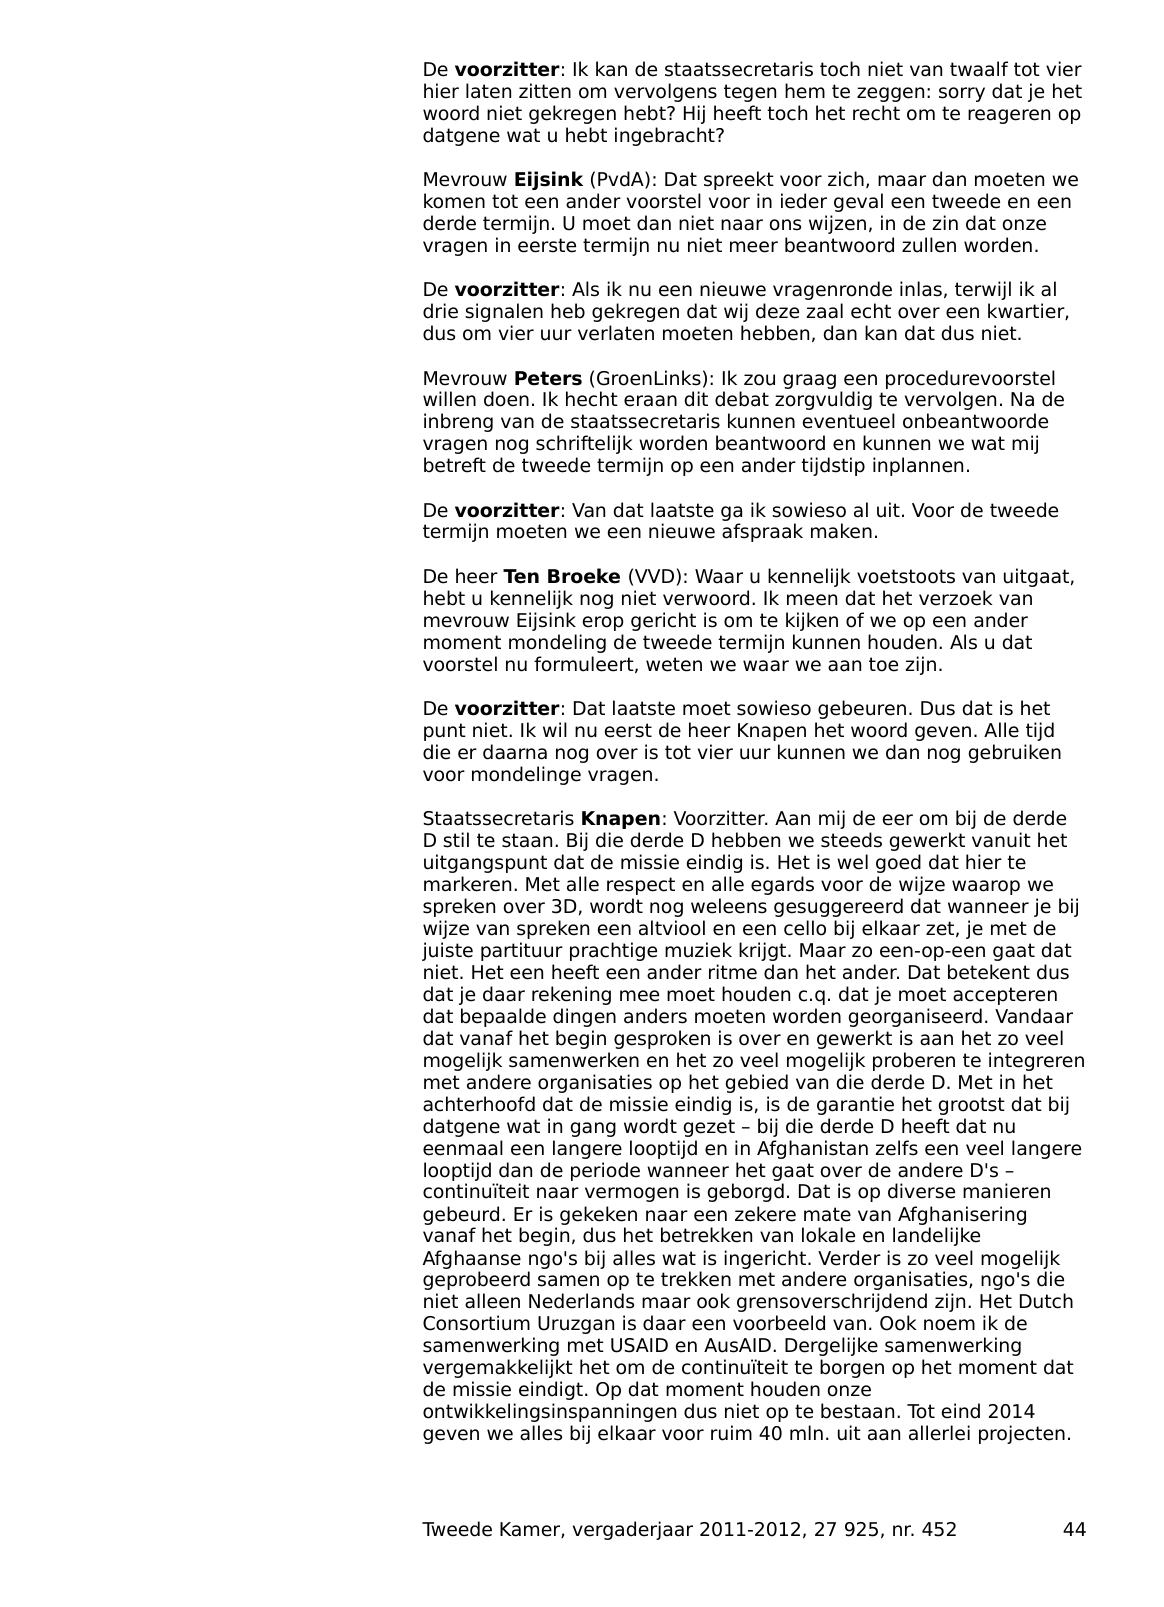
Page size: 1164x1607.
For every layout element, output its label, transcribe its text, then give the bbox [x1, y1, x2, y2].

text De voorzitter: Dat laatste moet sowieso gebeuren. Dus dat is het punt niet. Ik wil nu eerst de heer Knapen het woord geven. Alle tijd die er daarna nog over is tot vier uur kunnen we dan nog gebruiken voor mondelinge vragen. [422, 698, 1087, 786]
text Mevrouw Eijsink (PvdA): Dat spreekt voor zich, maar dan moeten we komen tot een ander voorstel voor in ieder geval een tweede en een derde termijn. U moet dan niet naar ons wijzen, in de zin dat onze vragen in eerste termijn nu niet meer beantwoord zullen worden. [422, 169, 1087, 257]
text De voorzitter: Van dat laatste ga ik sowieso al uit. Voor de tweede termijn moeten we een nieuwe afspraak maken. [422, 499, 1087, 543]
text Staatssecretaris Knapen: Voorzitter. Aan mij de eer om bij de derde D stil te staan. Bij die derde D hebben we steeds gewerkt vanuit het uitgangspunt dat de missie eindig is. Het is wel goed dat hier te markeren. Met alle respect en alle egards voor de wijze waarop we spreken over 3D, wordt nog weleens gesuggereerd dat wanneer je bij wijze van spreken een altviool en een cello bij elkaar zet, je met de juiste partituur prachtige muziek krijgt. Maar zo een-op-een gaat dat niet. Het een heeft een ander ritme dan het ander. Dat betekent dus dat je daar rekening mee moet houden c.q. dat je moet accepteren dat bepaalde dingen anders moeten worden georganiseerd. Vandaar dat vanaf het begin gesproken is over en gewerkt is aan het zo veel mogelijk samenwerken en het zo veel mogelijk proberen te integreren met andere organisaties op het gebied van die derde D. Met in het achterhoofd dat de missie eindig is, is de garantie het grootst dat bij datgene wat in gang wordt gezet – bij die derde D heeft dat nu eenmaal een langere looptijd en in Afghanistan zelfs een veel langere looptijd dan de periode wanneer het gaat over de andere D's – continuïteit naar vermogen is geborgd. Dat is op diverse manieren gebeurd. Er is gekeken naar een zekere mate van Afghanisering vanaf het begin, dus het betrekken van lokale en landelijke Afghaanse ngo's bij alles wat is ingericht. Verder is zo veel mogelijk geprobeerd samen op te trekken met andere organisaties, ngo's die niet alleen Nederlands maar ook grensoverschrijdend zijn. Het Dutch Consortium Uruzgan is daar een voorbeeld van. Ook noem ik de samenwerking met USAID en AusAID. Dergelijke samenwerking vergemakkelijkt het om de continuïteit te borgen op het moment dat de missie eindigt. Op dat moment houden onze ontwikkelingsinspanningen dus niet op te bestaan. Tot eind 2014 geven we alles bij elkaar voor ruim 40 mln. uit aan allerlei projecten. [422, 808, 1087, 1445]
text De heer Ten Broeke (VVD): Waar u kennelijk voetstoots van uitgaat, hebt u kennelijk nog niet verwoord. Ik meen dat het verzoek van mevrouw Eijsink erop gericht is om te kijken of we op een ander moment mondeling de tweede termijn kunnen houden. Als u dat voorstel nu formuleert, weten we waar we aan toe zijn. [422, 566, 1087, 676]
text Mevrouw Peters (GroenLinks): Ik zou graag een procedurevoorstel willen doen. Ik hecht eraan dit debat zorgvuldig te vervolgen. Na de inbreng van de staatssecretaris kunnen eventueel onbeantwoorde vragen nog schriftelijk worden beantwoord en kunnen we wat mij betreft de tweede termijn op een ander tijdstip inplannen. [422, 367, 1087, 477]
text De voorzitter: Ik kan de staatssecretaris toch niet van twaalf tot vier hier laten zitten om vervolgens tegen hem te zeggen: sorry dat je het woord niet gekregen hebt? Hij heeft toch het recht om te reageren op datgene wat u hebt ingebracht? [422, 59, 1087, 147]
text De voorzitter: Als ik nu een nieuwe vragenronde inlas, terwijl ik al drie signalen heb gekregen dat wij deze zaal echt over een kwartier, dus om vier uur verlaten moeten hebben, dan kan dat dus niet. [422, 279, 1087, 345]
